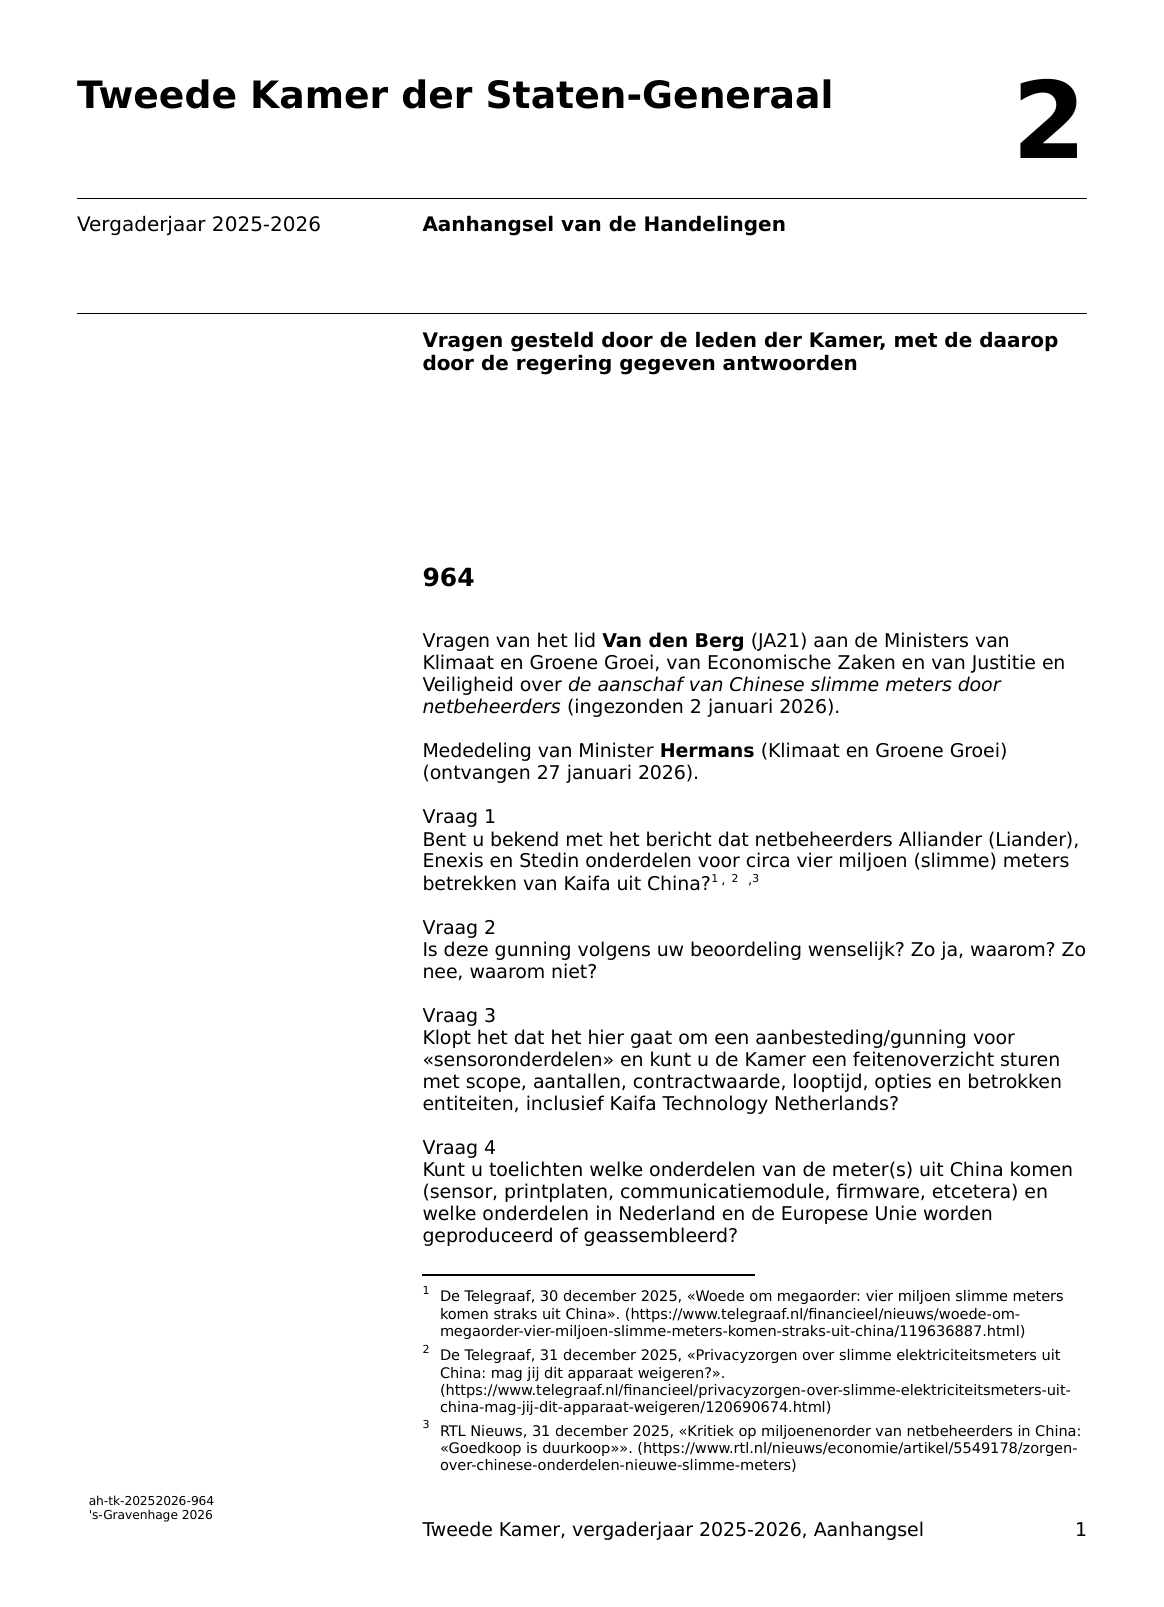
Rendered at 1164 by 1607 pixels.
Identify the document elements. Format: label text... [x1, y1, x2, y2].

text Vraag 4 [422, 1137, 1087, 1159]
text Vraag 2 [422, 917, 1087, 938]
text 964 [422, 563, 1087, 592]
text Vraag 1 [422, 806, 1087, 828]
text Vragen van het lid Van den Berg (JA21) aan de Ministers van Klimaat en Groene Groei, van Economische Zaken en van Justitie en Veiligheid over de aanschaf van Chinese slimme meters door netbeheerders (ingezonden 2 januari 2026). [422, 630, 1087, 718]
text Is deze gunning volgens uw beoordeling wenselijk? Zo ja, waarom? Zo nee, waarom niet? [422, 938, 1087, 982]
text Kunt u toelichten welke onderdelen van de meter(s) uit China komen (sensor, printplaten, communicatiemodule, firmware, etcetera) en welke onderdelen in Nederland en de Europese Unie worden geproduceerd of geassembleerd? [422, 1159, 1087, 1247]
table_header 2 [886, 59, 1087, 198]
table_header Tweede Kamer der Staten-Generaal [77, 59, 886, 198]
text Bent u bekend met het bericht dat netbeheerders Alliander (Liander), Enexis en Stedin onderdelen voor circa vier miljoen (slimme) meters betrekken van Kaifa uit China?, , [422, 828, 1087, 894]
text RTL Nieuws, 31 december 2025, «Kritiek op miljoenenorder van netbeheerders in China: «Goedkoop is duurkoop»». (https://www.rtl.nl/nieuws/economie/artikel/5549178/zorgen-over-chinese-onderdelen-nieuwe-slimme-meters) [422, 1418, 1087, 1474]
table_cell [77, 314, 422, 375]
table_cell Vergaderjaar 2025-2026 [77, 199, 422, 313]
text Klopt het dat het hier gaat om een aanbesteding/gunning voor «sensoronderdelen» en kunt u de Kamer een feitenoverzicht sturen met scope, aantallen, contractwaarde, looptijd, opties en betrokken entiteiten, inclusief Kaifa Technology Netherlands? [422, 1027, 1087, 1114]
text Vraag 3 [422, 1005, 1087, 1027]
text De Telegraaf, 30 december 2025, «Woede om megaorder: vier miljoen slimme meters komen straks uit China». (https://www.telegraaf.nl/financieel/nieuws/woede-om-megaorder-vier-miljoen-slimme-meters-komen-straks-uit-china/119636887.html) [422, 1284, 1087, 1340]
table_cell Aanhangsel van de Handelingen [422, 199, 1087, 313]
text ah-tk-20252026-964 [88, 1494, 323, 1508]
table_cell Vragen gesteld door de leden der Kamer, met de daarop door de regering gegeven antwoorden [422, 314, 1087, 375]
text De Telegraaf, 31 december 2025, «Privacyzorgen over slimme elektriciteitsmeters uit China: mag jij dit apparaat weigeren?». (https://www.telegraaf.nl/financieel/privacyzorgen-over-slimme-elektriciteitsmeters-uit-china-mag-jij-dit-apparaat-weigeren/120690674.html) [422, 1343, 1087, 1416]
text 's-Gravenhage 2026 [88, 1508, 323, 1522]
text Mededeling van Minister Hermans (Klimaat en Groene Groei) (ontvangen 27 januari 2026). [422, 740, 1087, 784]
